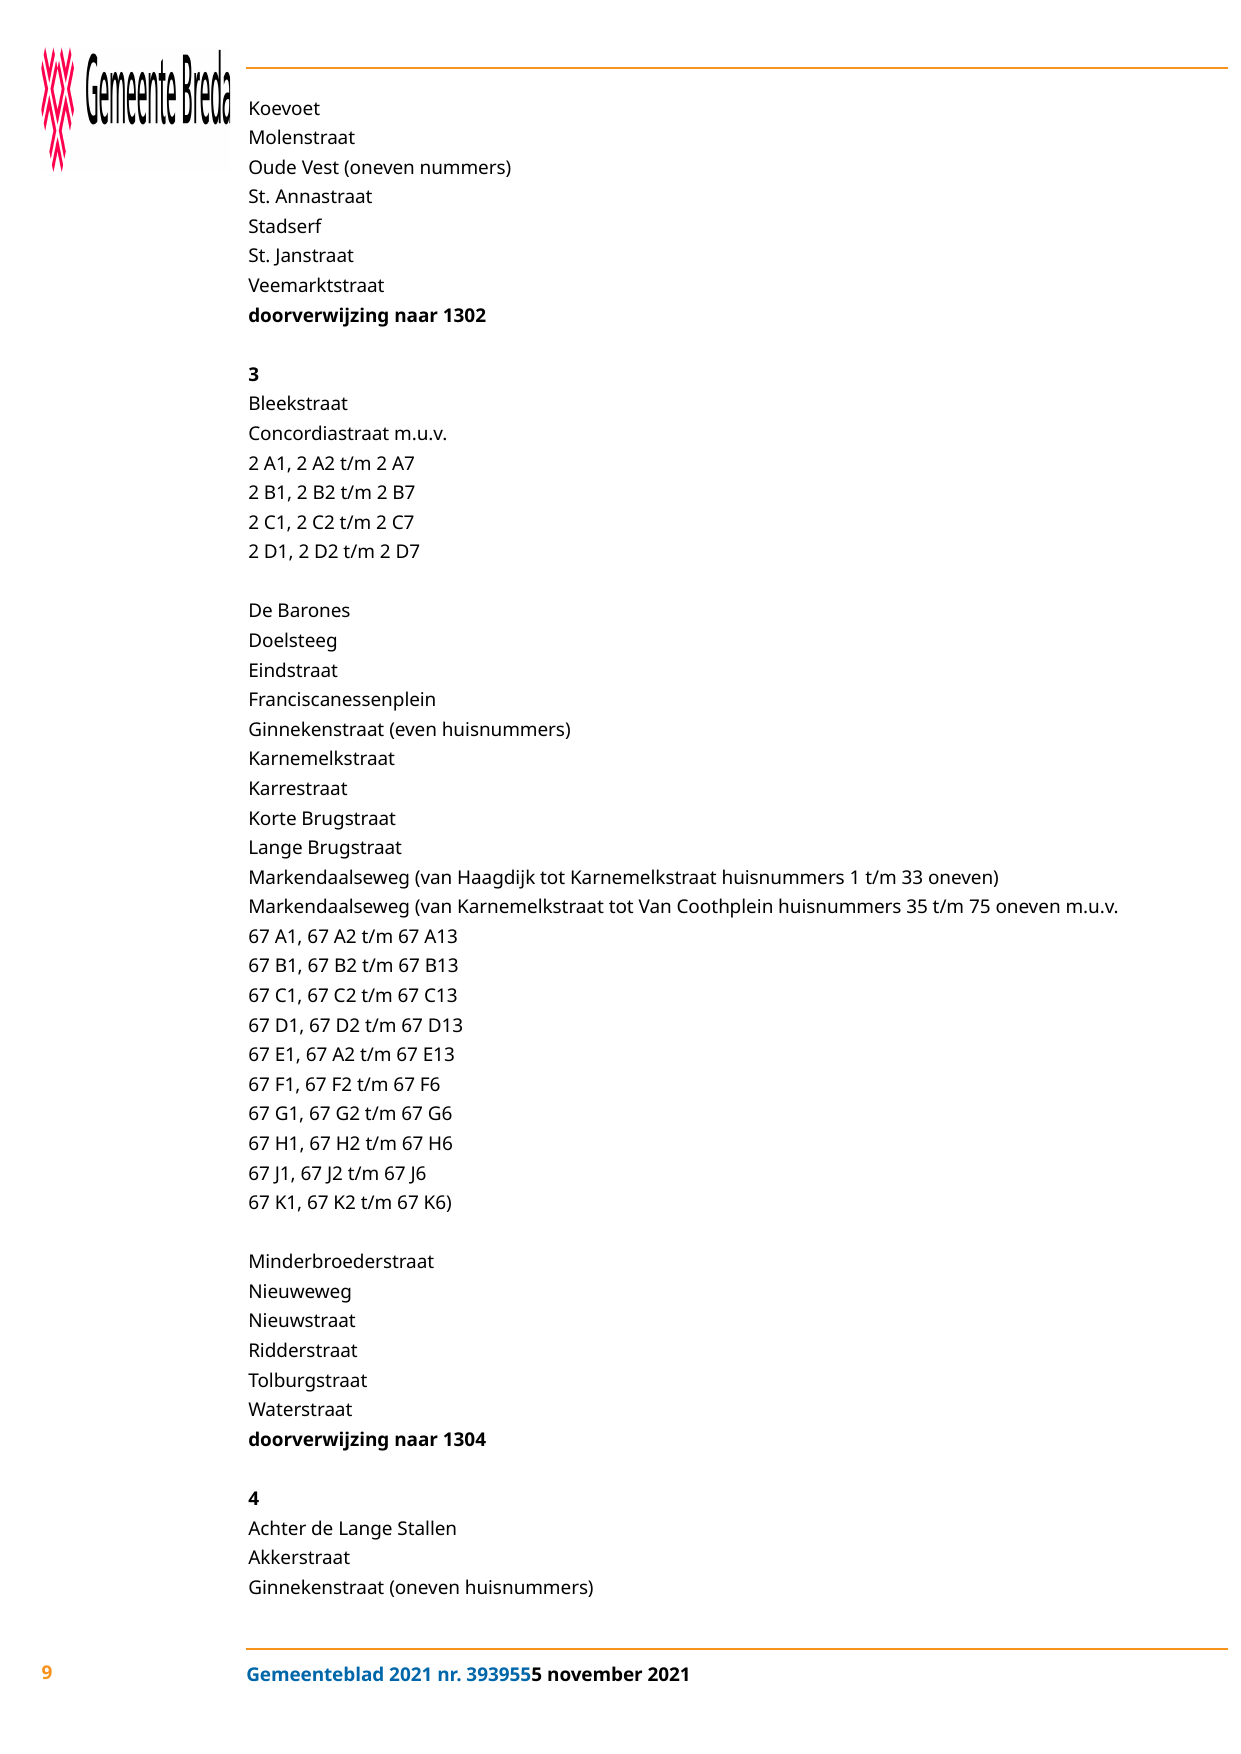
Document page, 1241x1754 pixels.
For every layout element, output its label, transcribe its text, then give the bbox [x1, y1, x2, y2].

text Franciscanessenplein [248, 686, 1152, 712]
text Markendaalseweg (van Haagdijk tot Karnemelkstraat huisnummers 1 t/m 33 oneven) [248, 864, 1152, 890]
text 2 A1, 2 A2 t/m 2 A7 [248, 450, 1152, 476]
text doorverwijzing naar 1304 [248, 1426, 1152, 1452]
text Koevoet [248, 95, 1152, 121]
text Markendaalseweg (van Karnemelkstraat tot Van Coothplein huisnummers 35 t/m 75 oneven m.u.v. [248, 893, 1152, 919]
text 67 A1, 67 A2 t/m 67 A13 [248, 923, 1152, 949]
text 3 [248, 361, 1152, 387]
text 2 D1, 2 D2 t/m 2 D7 [248, 538, 1152, 564]
text Nieuweweg [248, 1278, 1152, 1304]
text Ginnekenstraat (oneven huisnummers) [248, 1574, 1152, 1600]
text 67 G1, 67 G2 t/m 67 G6 [248, 1101, 1152, 1126]
text Lange Brugstraat [248, 834, 1152, 860]
text Achter de Lange Stallen [248, 1515, 1152, 1541]
text Eindstraat [248, 657, 1152, 683]
text Oude Vest (oneven nummers) [248, 154, 1152, 180]
text 67 J1, 67 J2 t/m 67 J6 [248, 1160, 1152, 1186]
text 67 C1, 67 C2 t/m 67 C13 [248, 982, 1152, 1008]
text 67 B1, 67 B2 t/m 67 B13 [248, 953, 1152, 978]
text Waterstraat [248, 1396, 1152, 1422]
picture [41, 47, 231, 172]
text Karrestraat [248, 775, 1152, 801]
text 67 E1, 67 A2 t/m 67 E13 [248, 1041, 1152, 1067]
text Akkerstraat [248, 1544, 1152, 1570]
text 67 H1, 67 H2 t/m 67 H6 [248, 1130, 1152, 1156]
text Korte Brugstraat [248, 805, 1152, 831]
text Ginnekenstraat (even huisnummers) [248, 716, 1152, 742]
text Doelsteeg [248, 627, 1152, 653]
text St. Annastraat [248, 183, 1152, 209]
text Minderbroederstraat [248, 1248, 1152, 1274]
text 2 B1, 2 B2 t/m 2 B7 [248, 479, 1152, 505]
text doorverwijzing naar 1302 [248, 302, 1152, 328]
text 67 K1, 67 K2 t/m 67 K6) [248, 1189, 1152, 1215]
text Bleekstraat [248, 391, 1152, 416]
text 2 C1, 2 C2 t/m 2 C7 [248, 509, 1152, 535]
text Ridderstraat [248, 1337, 1152, 1363]
text Tolburgstraat [248, 1367, 1152, 1393]
text Nieuwstraat [248, 1308, 1152, 1333]
text Stadserf [248, 213, 1152, 239]
text Karnemelkstraat [248, 746, 1152, 771]
text De Barones [248, 598, 1152, 623]
text 67 D1, 67 D2 t/m 67 D13 [248, 1012, 1152, 1038]
text Concordiastraat m.u.v. [248, 420, 1152, 446]
text Molenstraat [248, 124, 1152, 150]
text St. Janstraat [248, 243, 1152, 268]
text 4 [248, 1485, 1152, 1511]
text Veemarktstraat [248, 272, 1152, 298]
text 67 F1, 67 F2 t/m 67 F6 [248, 1071, 1152, 1097]
